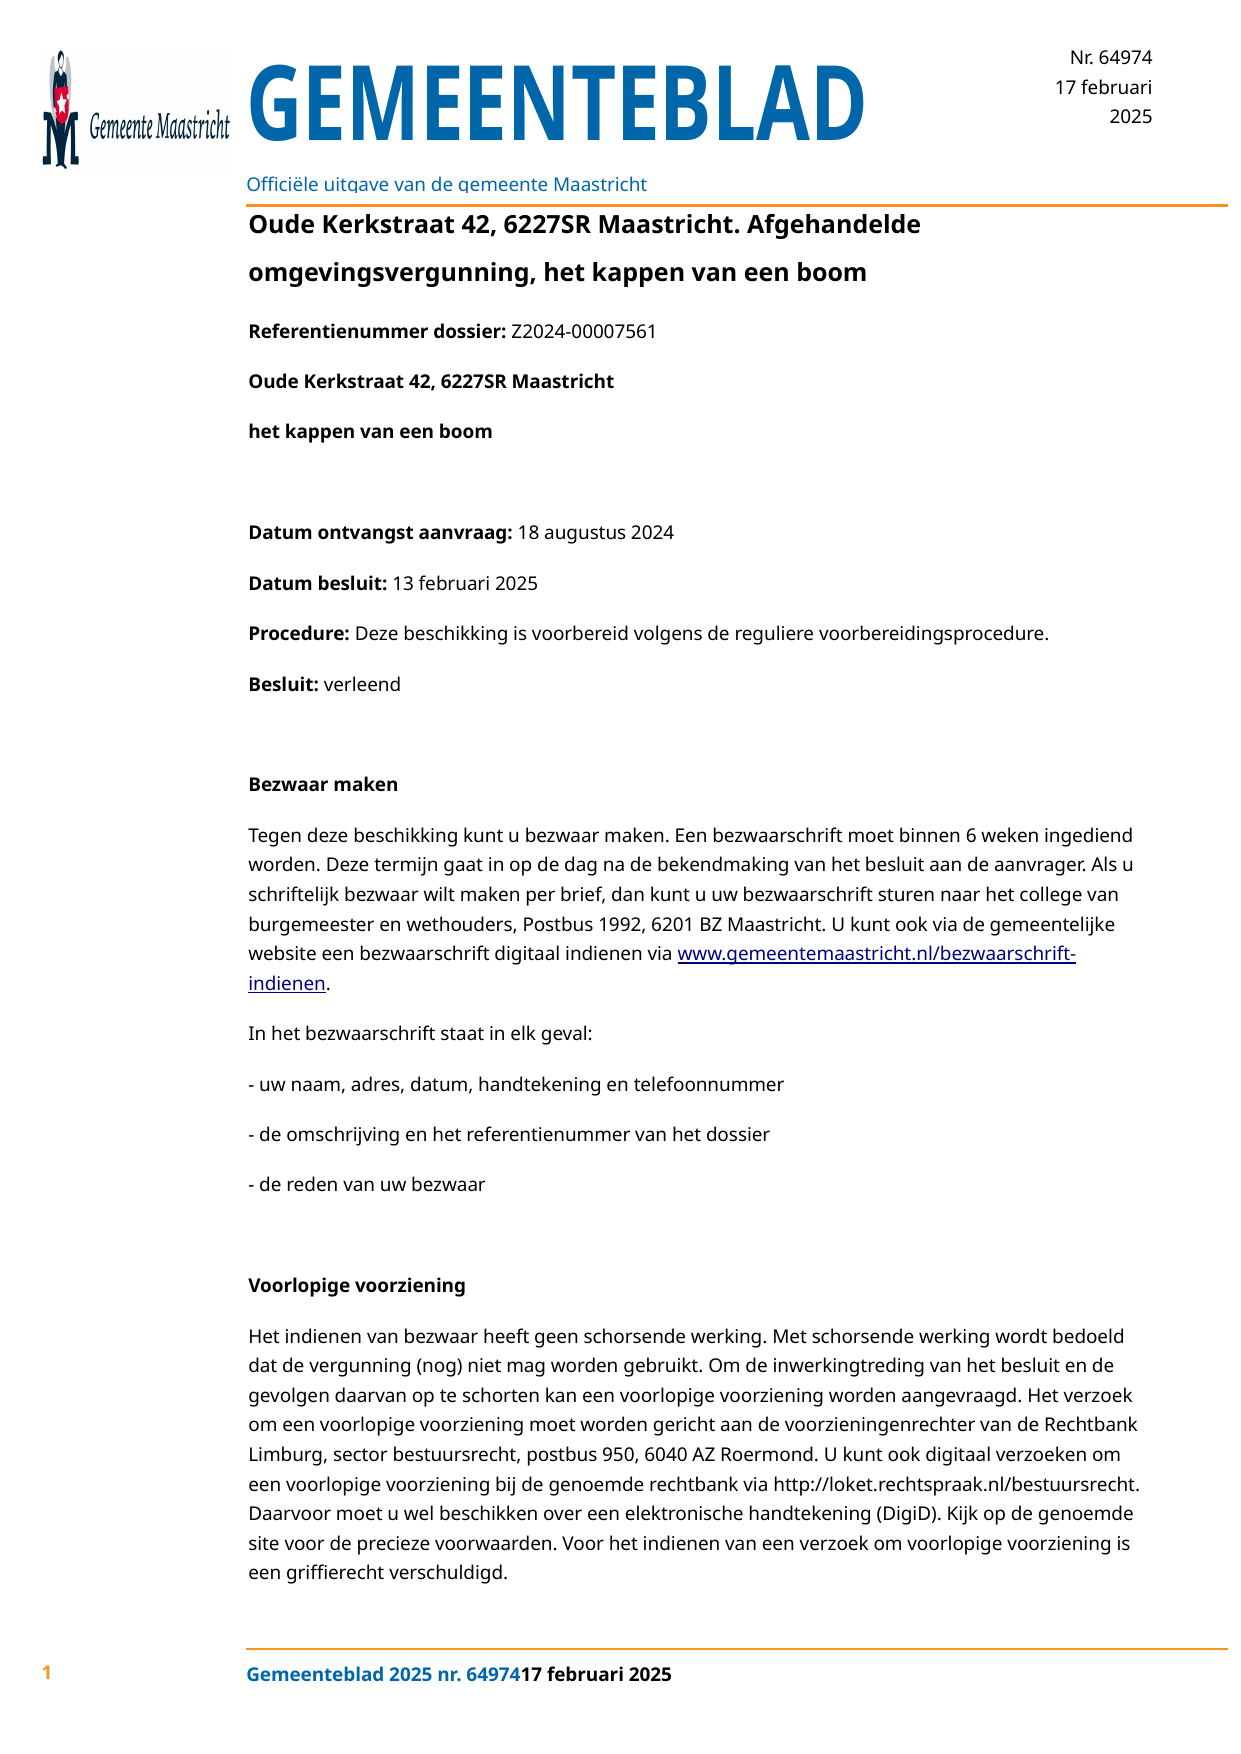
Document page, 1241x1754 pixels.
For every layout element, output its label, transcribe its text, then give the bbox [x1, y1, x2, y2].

text Procedure: Deze beschikking is voorbereid volgens de reguliere voorbereidingsprocedure. [248, 620, 1152, 646]
text Besluit: verleend [248, 671, 1152, 697]
text - de reden van uw bezwaar [248, 1172, 1152, 1197]
text - de omschrijving en het referentienummer van het dossier [248, 1121, 1152, 1147]
text Tegen deze beschikking kunt u bezwaar maken. Een bezwaarschrift moet binnen 6 weken ingediend worden. Deze termijn gaat in op de dag na de bekendmaking van het besluit aan de aanvrager. Als u schriftelijk bezwaar wilt maken per brief, dan kunt u uw bezwaarschrift sturen naar het college van burgemeester en wethouders, Postbus 1992, 6201 BZ Maastricht. U kunt ook via de gemeentelijke website een bezwaarschrift digitaal indienen via www.gemeentemaastricht.nl/bezwaarschrift-indienen. [248, 822, 1152, 996]
text Oude Kerkstraat 42, 6227SR Maastricht [248, 368, 1152, 394]
text Het indienen van bezwaar heeft geen schorsende werking. Met schorsende werking wordt bedoeld dat de vergunning (nog) niet mag worden gebruikt. Om de inwerkingtreding van het besluit en de gevolgen daarvan op te schorten kan een voorlopige voorziening worden aangevraagd. Het verzoek om een voorlopige voorziening moet worden gericht aan de voorzieningenrechter van de Rechtbank Limburg, sector bestuursrecht, postbus 950, 6040 AZ Roermond. U kunt ook digitaal verzoeken om een voorlopige voorziening bij de genoemde rechtbank via http://loket.rechtspraak.nl/bestuursrecht. Daarvoor moet u wel beschikken over een elektronische handtekening (DigiD). Kijk op de genoemde site voor de precieze voorwaarden. Voor het indienen van een verzoek om voorlopige voorziening is een griffierecht verschuldigd. [248, 1323, 1152, 1585]
text Datum besluit: 13 februari 2025 [248, 570, 1152, 596]
text Oude Kerkstraat 42, 6227SR Maastricht. Afgehandelde omgevingsvergunning, het kappen van een boom [248, 207, 1152, 288]
text Datum ontvangst aanvraag: 18 augustus 2024 [248, 519, 1152, 545]
text In het bezwaarschrift staat in elk geval: [248, 1020, 1152, 1046]
text het kappen van een boom [248, 419, 1152, 444]
text Voorlopige voorziening [248, 1272, 1152, 1298]
text - uw naam, adres, datum, handtekening en telefoonnummer [248, 1071, 1152, 1097]
text Bezwaar maken [248, 772, 1152, 797]
text Referentienummer dossier: Z2024-00007561 [248, 318, 1152, 344]
picture [41, 47, 231, 172]
